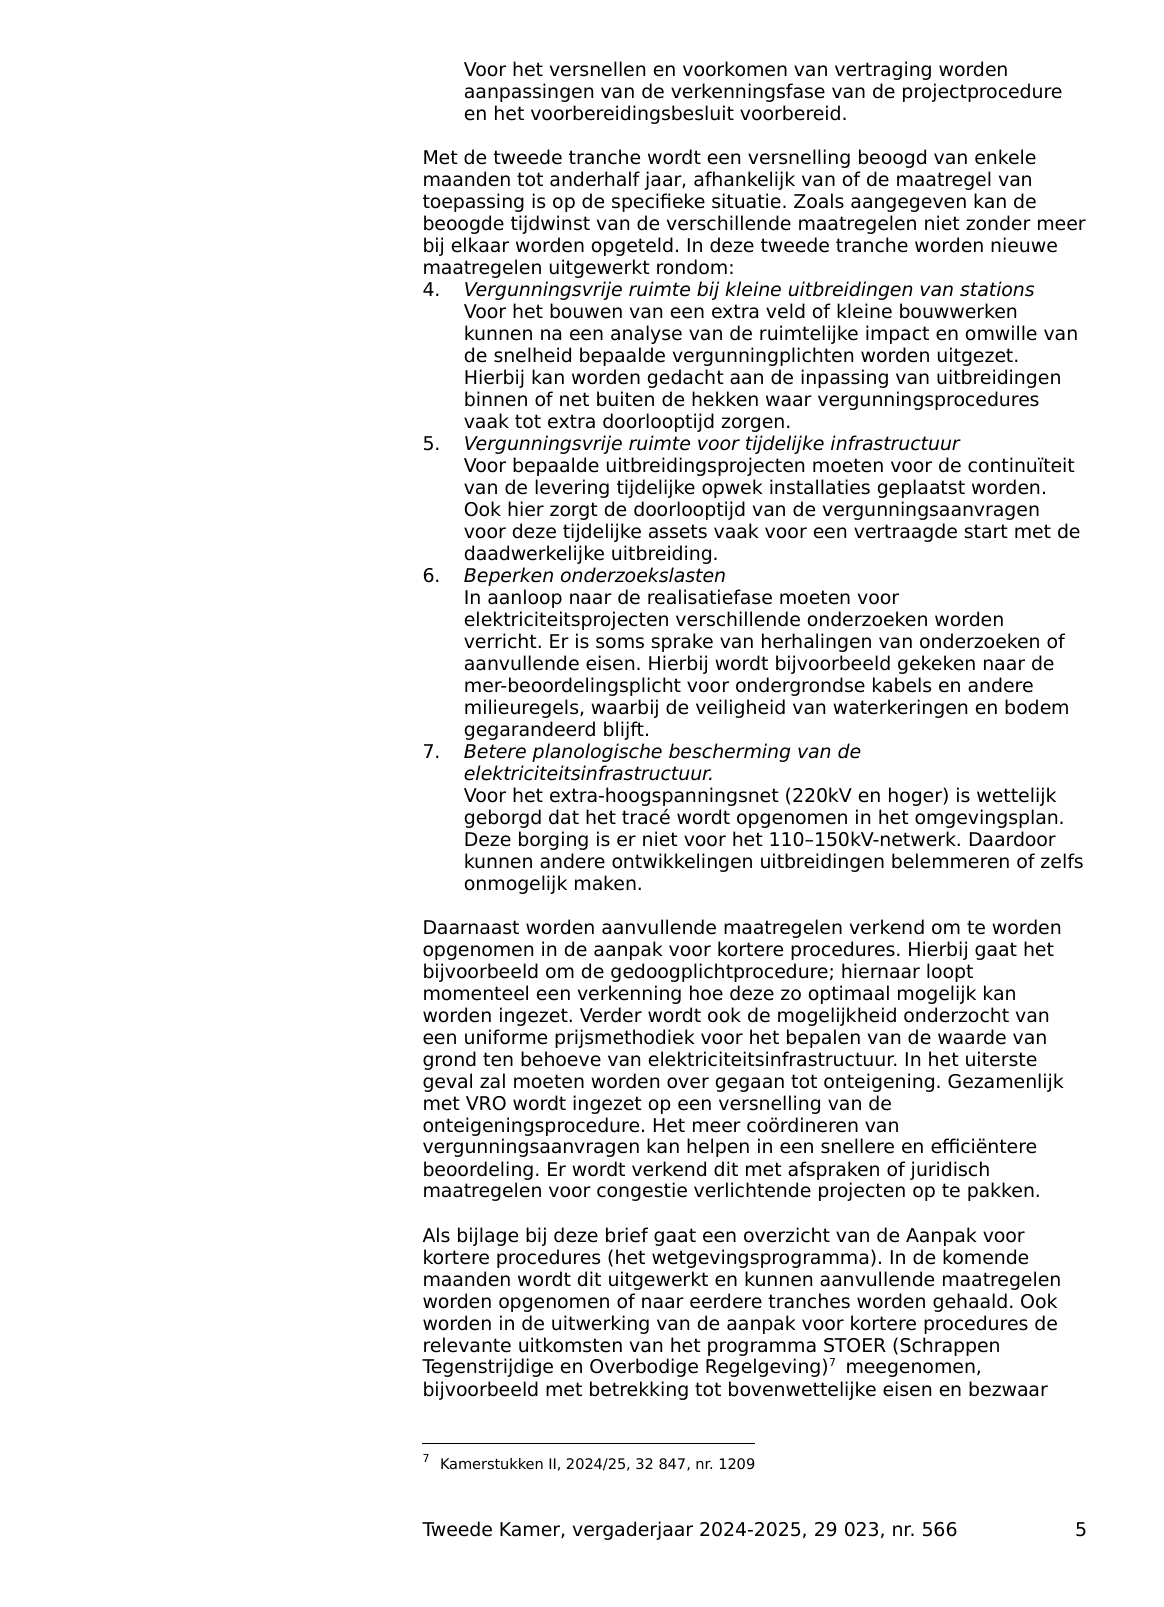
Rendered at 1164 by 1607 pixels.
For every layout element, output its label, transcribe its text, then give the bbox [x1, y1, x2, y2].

text Daarnaast worden aanvullende maatregelen verkend om te worden opgenomen in de aanpak voor kortere procedures. Hierbij gaat het bijvoorbeeld om de gedoogplichtprocedure; hiernaar loopt momenteel een verkenning hoe deze zo optimaal mogelijk kan worden ingezet. Verder wordt ook de mogelijkheid onderzocht van een uniforme prijsmethodiek voor het bepalen van de waarde van grond ten behoeve van elektriciteitsinfrastructuur. In het uiterste geval zal moeten worden over gegaan tot onteigening. Gezamenlijk met VRO wordt ingezet op een versnelling van de onteigeningsprocedure. Het meer coördineren van vergunningsaanvragen kan helpen in een snellere en efficiëntere beoordeling. Er wordt verkend dit met afspraken of juridisch maatregelen voor congestie verlichtende projecten op te pakken. [422, 917, 1087, 1202]
text Voor het extra-hoogspanningsnet (220kV en hoger) is wettelijk geborgd dat het tracé wordt opgenomen in het omgevingsplan. Deze borging is er niet voor het 110–150kV-netwerk. Daardoor kunnen andere ontwikkelingen uitbreidingen belemmeren of zelfs onmogelijk maken. [464, 784, 1087, 894]
text 6. Beperken onderzoekslasten [422, 565, 1087, 587]
text Als bijlage bij deze brief gaat een overzicht van de Aanpak voor kortere procedures (het wetgevingsprogramma). In de komende maanden wordt dit uitgewerkt en kunnen aanvullende maatregelen worden opgenomen of naar eerdere tranches worden gehaald. Ook worden in de uitwerking van de aanpak voor kortere procedures de relevante uitkomsten van het programma STOER (Schrappen Tegenstrijdige en Overbodige Regelgeving) meegenomen, bijvoorbeeld met betrekking tot bovenwettelijke eisen en bezwaar [422, 1224, 1087, 1400]
text 5. Vergunningsvrije ruimte voor tijdelijke infrastructuur [422, 433, 1087, 455]
text In aanloop naar de realisatiefase moeten voor elektriciteitsprojecten verschillende onderzoeken worden verricht. Er is soms sprake van herhalingen van onderzoeken of aanvullende eisen. Hierbij wordt bijvoorbeeld gekeken naar de mer-beoordelingsplicht voor ondergrondse kabels en andere milieuregels, waarbij de veiligheid van waterkeringen en bodem gegarandeerd blijft. [464, 587, 1087, 741]
text 4. Vergunningsvrije ruimte bij kleine uitbreidingen van stations [422, 279, 1087, 301]
text Voor bepaalde uitbreidingsprojecten moeten voor de continuïteit van de levering tijdelijke opwek installaties geplaatst worden. Ook hier zorgt de doorlooptijd van de vergunningsaanvragen voor deze tijdelijke assets vaak voor een vertraagde start met de daadwerkelijke uitbreiding. [464, 455, 1087, 565]
text Voor het versnellen en voorkomen van vertraging worden aanpassingen van de verkenningsfase van de projectprocedure en het voorbereidingsbesluit voorbereid. [464, 59, 1087, 125]
text Voor het bouwen van een extra veld of kleine bouwwerken kunnen na een analyse van de ruimtelijke impact en omwille van de snelheid bepaalde vergunningplichten worden uitgezet. Hierbij kan worden gedacht aan de inpassing van uitbreidingen binnen of net buiten de hekken waar vergunningsprocedures vaak tot extra doorlooptijd zorgen. [464, 301, 1087, 433]
text 7. Betere planologische bescherming van de elektriciteitsinfrastructuur. [422, 741, 1087, 784]
text Met de tweede tranche wordt een versnelling beoogd van enkele maanden tot anderhalf jaar, afhankelijk van of de maatregel van toepassing is op de specifieke situatie. Zoals aangegeven kan de beoogde tijdwinst van de verschillende maatregelen niet zonder meer bij elkaar worden opgeteld. In deze tweede tranche worden nieuwe maatregelen uitgewerkt rondom: [422, 147, 1087, 279]
text Kamerstukken II, 2024/25, 32 847, nr. 1209 [422, 1452, 1087, 1474]
